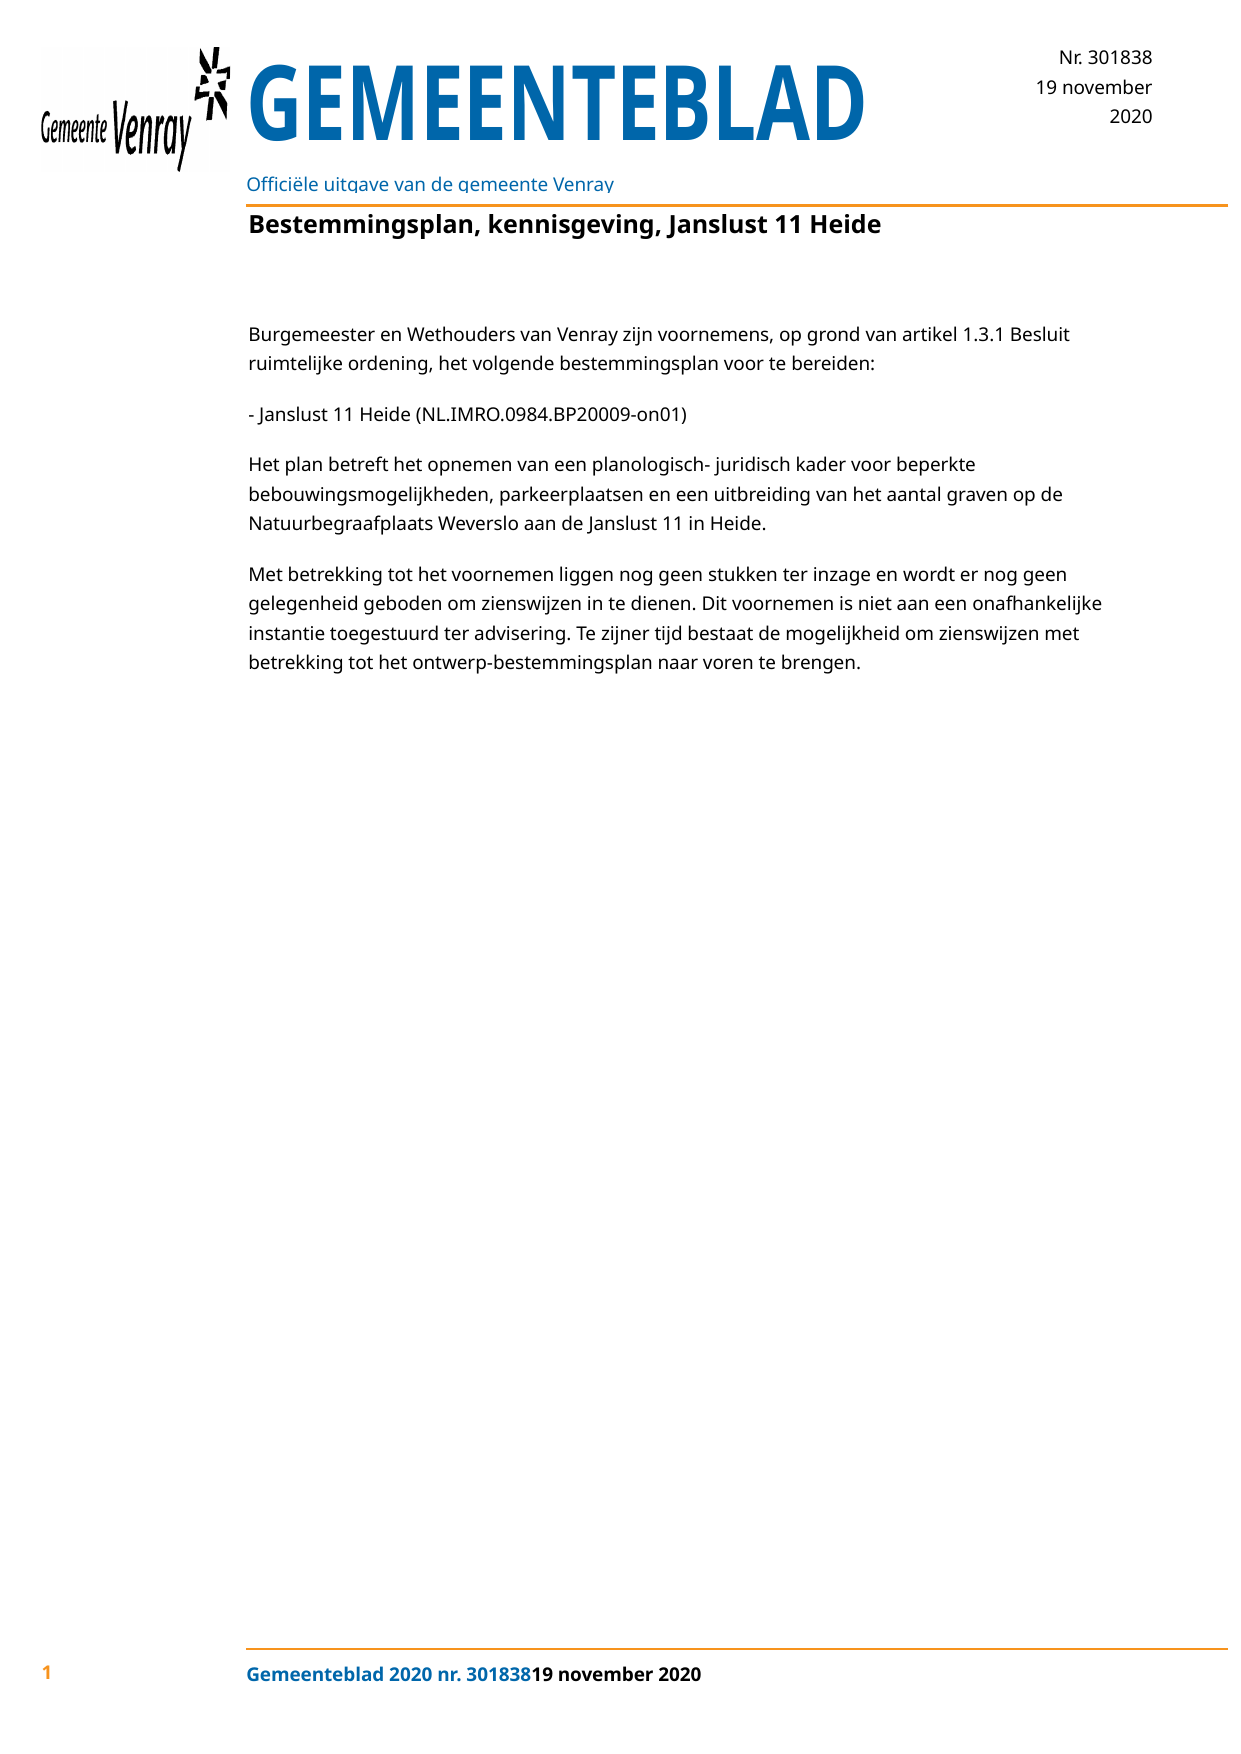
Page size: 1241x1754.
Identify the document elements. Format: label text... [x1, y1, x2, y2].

text Met betrekking tot het voornemen liggen nog geen stukken ter inzage en wordt er nog geen gelegenheid geboden om zienswijzen in te dienen. Dit voornemen is niet aan een onafhankelijke instantie toegestuurd ter advisering. Te zijner tijd bestaat de mogelijkheid om zienswijzen met betrekking tot het ontwerp-bestemmingsplan naar voren te brengen. [248, 561, 1152, 675]
text Het plan betreft het opnemen van een planologisch- juridisch kader voor beperkte bebouwingsmogelijkheden, parkeerplaatsen en een uitbreiding van het aantal graven op de Natuurbegraafplaats Weverslo aan de Janslust 11 in Heide. [248, 451, 1152, 536]
text Bestemmingsplan, kennisgeving, Janslust 11 Heide [248, 207, 1152, 241]
text - Janslust 11 Heide (NL.IMRO.0984.BP20009-on01) [248, 401, 1152, 426]
text Burgemeester en Wethouders van Venray zijn voornemens, op grond van artikel 1.3.1 Besluit ruimtelijke ordening, het volgende bestemmingsplan voor te bereiden: [248, 321, 1152, 376]
picture [41, 47, 231, 172]
